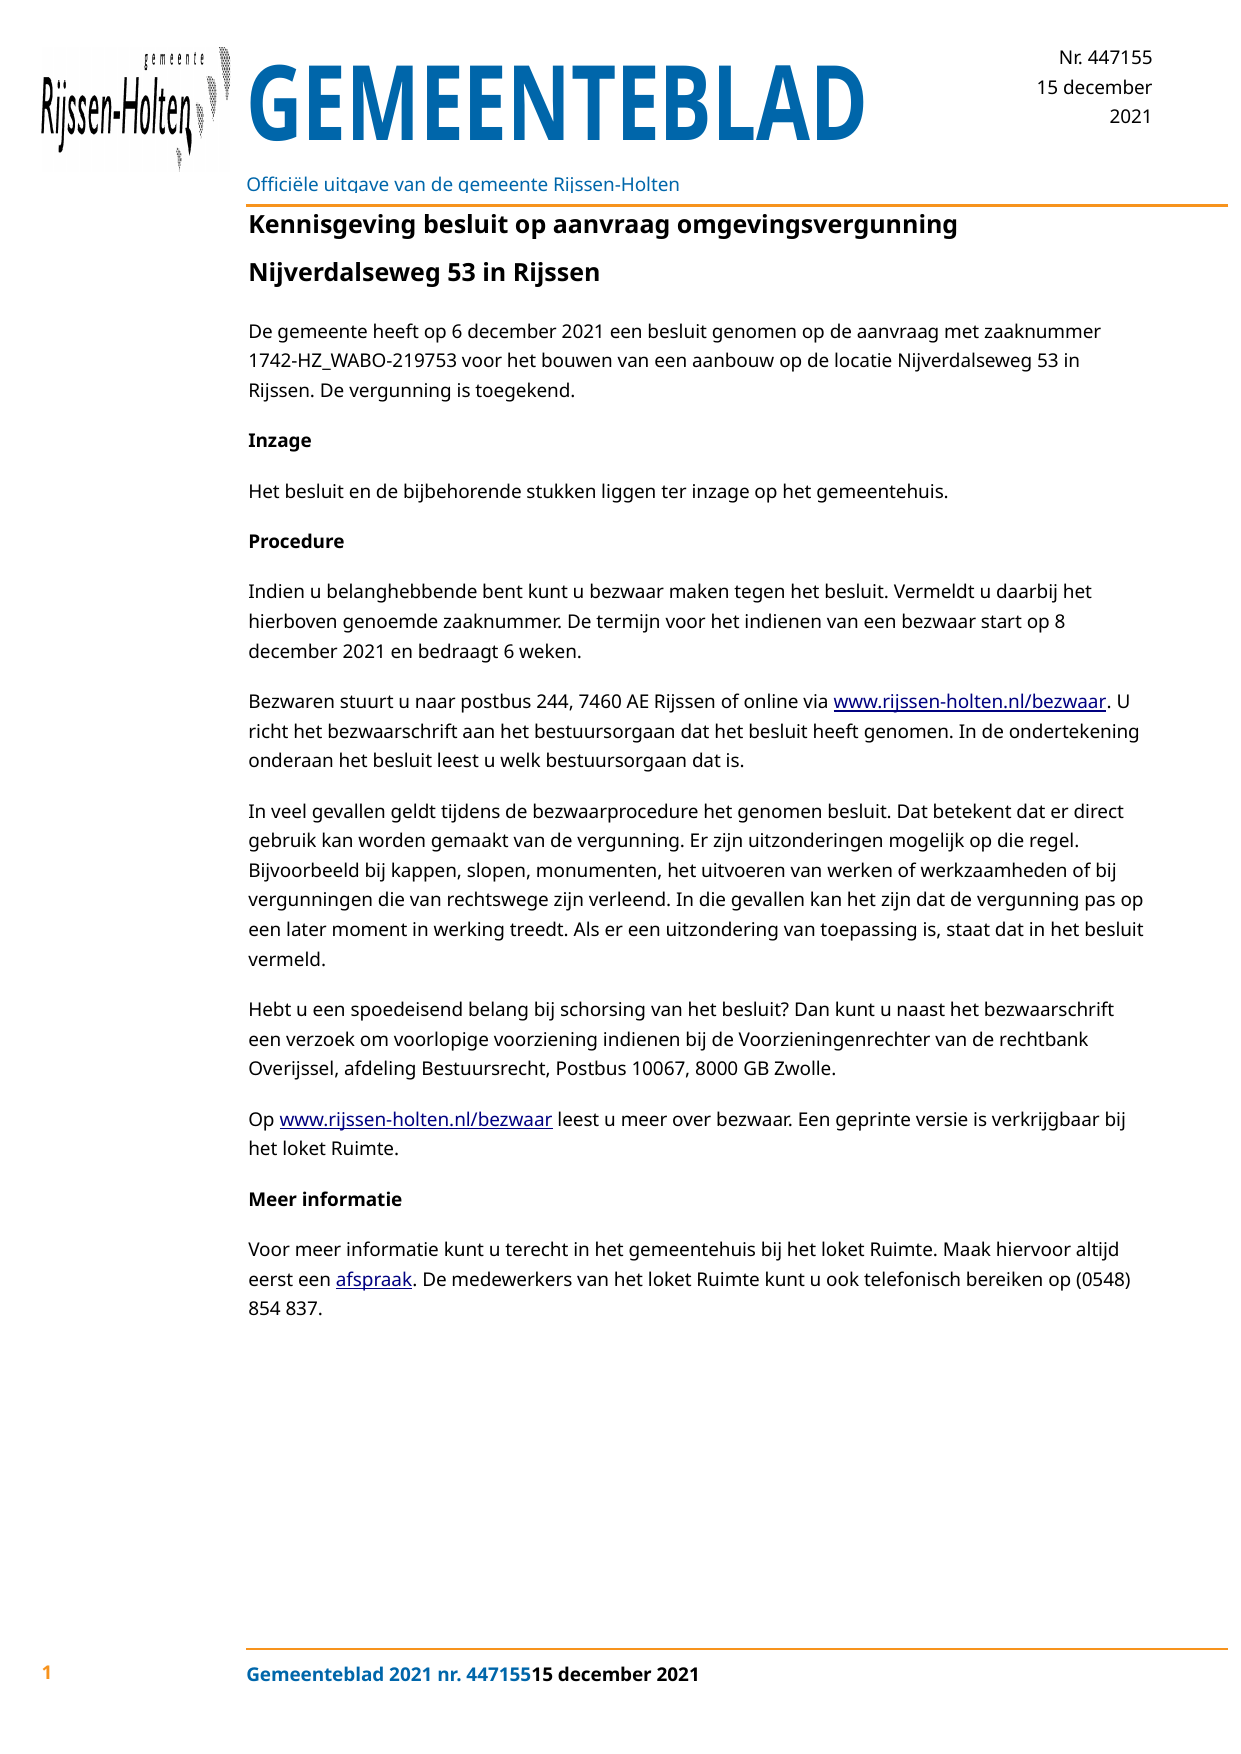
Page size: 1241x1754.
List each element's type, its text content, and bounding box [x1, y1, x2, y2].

text Bezwaren stuurt u naar postbus 244, 7460 AE Rijssen of online via www.rijssen-holten.nl/bezwaar. U richt het bezwaarschrift aan het bestuursorgaan dat het besluit heeft genomen. In de ondertekening onderaan het besluit leest u welk bestuursorgaan dat is. [248, 688, 1152, 773]
text Procedure [248, 528, 1152, 554]
text Op www.rijssen-holten.nl/bezwaar leest u meer over bezwaar. Een geprinte versie is verkrijgbaar bij het loket Ruimte. [248, 1106, 1152, 1161]
text In veel gevallen geldt tijdens de bezwaarprocedure het genomen besluit. Dat betekent dat er direct gebruik kan worden gemaakt van de vergunning. Er zijn uitzonderingen mogelijk op die regel. Bijvoorbeeld bij kappen, slopen, monumenten, het uitvoeren van werken of werkzaamheden of bij vergunningen die van rechtswege zijn verleend. In die gevallen kan het zijn dat de vergunning pas op een later moment in werking treedt. Als er een uitzondering van toepassing is, staat dat in het besluit vermeld. [248, 798, 1152, 972]
picture [41, 47, 231, 172]
text Voor meer informatie kunt u terecht in het gemeentehuis bij het loket Ruimte. Maak hiervoor altijd eerst een afspraak. De medewerkers van het loket Ruimte kunt u ook telefonisch bereiken op (0548) 854 837. [248, 1236, 1152, 1321]
text Het besluit en de bijbehorende stukken liggen ter inzage op het gemeentehuis. [248, 478, 1152, 504]
text De gemeente heeft op 6 december 2021 een besluit genomen op de aanvraag met zaaknummer 1742-HZ_WABO-219753 voor het bouwen van een aanbouw op de locatie Nijverdalseweg 53 in Rijssen. De vergunning is toegekend. [248, 318, 1152, 403]
text Meer informatie [248, 1186, 1152, 1212]
text Kennisgeving besluit op aanvraag omgevingsvergunning Nijverdalseweg 53 in Rijssen [248, 207, 1152, 288]
text Indien u belanghebbende bent kunt u bezwaar maken tegen het besluit. Vermeldt u daarbij het hierboven genoemde zaaknummer. De termijn voor het indienen van een bezwaar start op 8 december 2021 en bedraagt 6 weken. [248, 579, 1152, 664]
text Inzage [248, 427, 1152, 453]
text Hebt u een spoedeisend belang bij schorsing van het besluit? Dan kunt u naast het bezwaarschrift een verzoek om voorlopige voorziening indienen bij de Voorzieningenrechter van de rechtbank Overijssel, afdeling Bestuursrecht, Postbus 10067, 8000 GB Zwolle. [248, 996, 1152, 1081]
